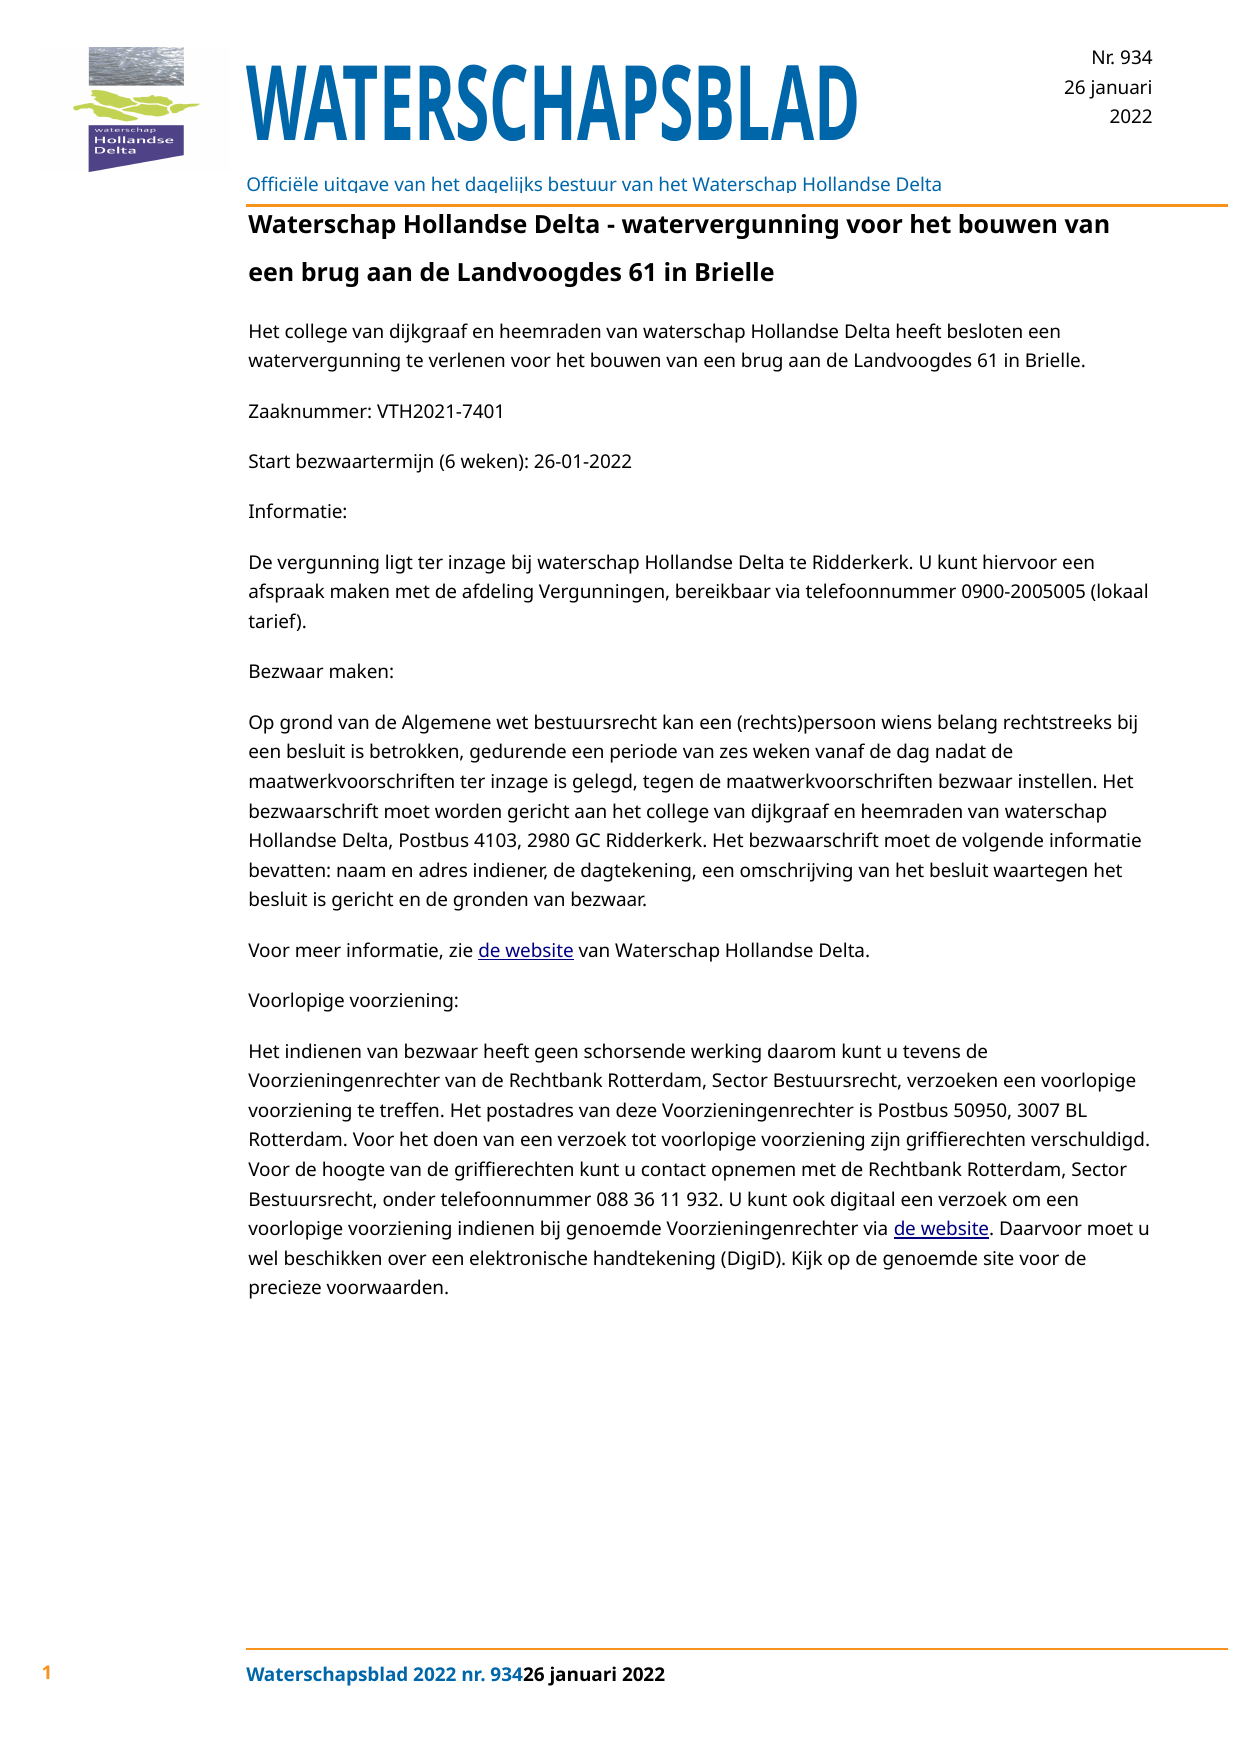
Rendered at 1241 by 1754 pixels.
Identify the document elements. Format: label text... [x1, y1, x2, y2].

text Voorlopige voorziening: [248, 987, 1152, 1013]
text Voor meer informatie, zie de website van Waterschap Hollandse Delta. [248, 937, 1152, 963]
text De vergunning ligt ter inzage bij waterschap Hollandse Delta te Ridderkerk. U kunt hiervoor een afspraak maken met de afdeling Vergunningen, bereikbaar via telefoonnummer 0900-2005005 (lokaal tarief). [248, 549, 1152, 634]
text Het indienen van bezwaar heeft geen schorsende werking daarom kunt u tevens de Voorzieningenrechter van de Rechtbank Rotterdam, Sector Bestuursrecht, verzoeken een voorlopige voorziening te treffen. Het postadres van deze Voorzieningenrechter is Postbus 50950, 3007 BL Rotterdam. Voor het doen van een verzoek tot voorlopige voorziening zijn griffierechten verschuldigd. Voor de hoogte van de griffierechten kunt u contact opnemen met de Rechtbank Rotterdam, Sector Bestuursrecht, onder telefoonnummer 088 36 11 932. U kunt ook digitaal een verzoek om een voorlopige voorziening indienen bij genoemde Voorzieningenrechter via de website. Daarvoor moet u wel beschikken over een elektronische handtekening (DigiD). Kijk op de genoemde site voor de precieze voorwaarden. [248, 1038, 1152, 1300]
text Start bezwaartermijn (6 weken): 26-01-2022 [248, 448, 1152, 474]
text Bezwaar maken: [248, 659, 1152, 684]
text Zaaknummer: VTH2021-7401 [248, 398, 1152, 424]
text Waterschap Hollandse Delta - watervergunning voor het bouwen van een brug aan de Landvoogdes 61 in Brielle [248, 207, 1152, 288]
picture [41, 47, 231, 172]
text Op grond van de Algemene wet bestuursrecht kan een (rechts)persoon wiens belang rechtstreeks bij een besluit is betrokken, gedurende een periode van zes weken vanaf de dag nadat de maatwerkvoorschriften ter inzage is gelegd, tegen de maatwerkvoorschriften bezwaar instellen. Het bezwaarschrift moet worden gericht aan het college van dijkgraaf en heemraden van waterschap Hollandse Delta, Postbus 4103, 2980 GC Ridderkerk. Het bezwaarschrift moet de volgende informatie bevatten: naam en adres indiener, de dagtekening, een omschrijving van het besluit waartegen het besluit is gericht en de gronden van bezwaar. [248, 709, 1152, 912]
text Informatie: [248, 499, 1152, 524]
text Het college van dijkgraaf en heemraden van waterschap Hollandse Delta heeft besloten een watervergunning te verlenen voor het bouwen van een brug aan de Landvoogdes 61 in Brielle. [248, 318, 1152, 373]
